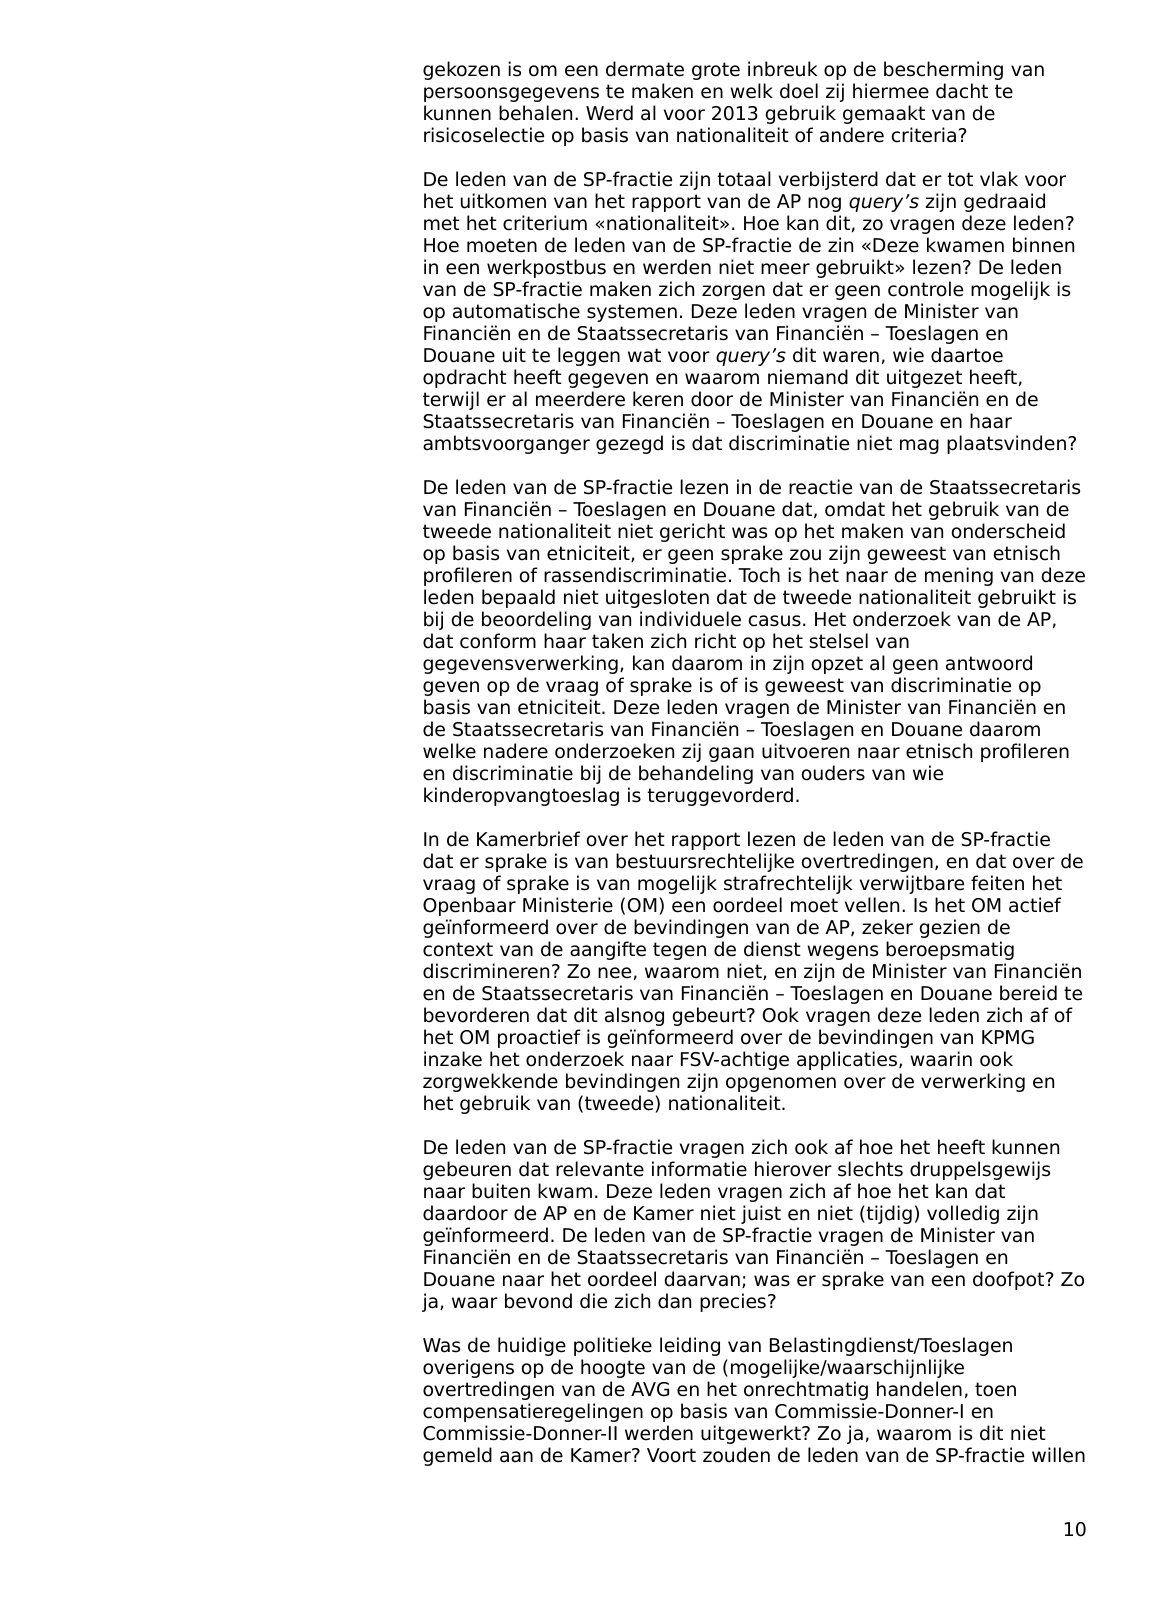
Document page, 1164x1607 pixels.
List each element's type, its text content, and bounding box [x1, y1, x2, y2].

text De leden van de SP-fractie vragen zich ook af hoe het heeft kunnen gebeuren dat relevante informatie hierover slechts druppelsgewijs naar buiten kwam. Deze leden vragen zich af hoe het kan dat daardoor de AP en de Kamer niet juist en niet (tijdig) volledig zijn geïnformeerd. De leden van de SP-fractie vragen de Minister van Financiën en de Staatssecretaris van Financiën – Toeslagen en Douane naar het oordeel daarvan; was er sprake van een doofpot? Zo ja, waar bevond die zich dan precies? [422, 1137, 1087, 1313]
text gekozen is om een dermate grote inbreuk op de bescherming van persoonsgegevens te maken en welk doel zij hiermee dacht te kunnen behalen. Werd al voor 2013 gebruik gemaakt van de risicoselectie op basis van nationaliteit of andere criteria? [422, 59, 1087, 147]
text Was de huidige politieke leiding van Belastingdienst/Toeslagen overigens op de hoogte van de (mogelijke/waarschijnlijke overtredingen van de AVG en het onrechtmatig handelen, toen compensatieregelingen op basis van Commissie-Donner-I en Commissie-Donner-II werden uitgewerkt? Zo ja, waarom is dit niet gemeld aan de Kamer? Voort zouden de leden van de SP-fractie willen [422, 1335, 1087, 1467]
text De leden van de SP-fractie lezen in de reactie van de Staatssecretaris van Financiën – Toeslagen en Douane dat, omdat het gebruik van de tweede nationaliteit niet gericht was op het maken van onderscheid op basis van etniciteit, er geen sprake zou zijn geweest van etnisch profileren of rassendiscriminatie. Toch is het naar de mening van deze leden bepaald niet uitgesloten dat de tweede nationaliteit gebruikt is bij de beoordeling van individuele casus. Het onderzoek van de AP, dat conform haar taken zich richt op het stelsel van gegevensverwerking, kan daarom in zijn opzet al geen antwoord geven op de vraag of sprake is of is geweest van discriminatie op basis van etniciteit. Deze leden vragen de Minister van Financiën en de Staatssecretaris van Financiën – Toeslagen en Douane daarom welke nadere onderzoeken zij gaan uitvoeren naar etnisch profileren en discriminatie bij de behandeling van ouders van wie kinderopvangtoeslag is teruggevorderd. [422, 477, 1087, 807]
text In de Kamerbrief over het rapport lezen de leden van de SP-fractie dat er sprake is van bestuursrechtelijke overtredingen, en dat over de vraag of sprake is van mogelijk strafrechtelijk verwijtbare feiten het Openbaar Ministerie (OM) een oordeel moet vellen. Is het OM actief geïnformeerd over de bevindingen van de AP, zeker gezien de context van de aangifte tegen de dienst wegens beroepsmatig discrimineren? Zo nee, waarom niet, en zijn de Minister van Financiën en de Staatssecretaris van Financiën – Toeslagen en Douane bereid te bevorderen dat dit alsnog gebeurt? Ook vragen deze leden zich af of het OM proactief is geïnformeerd over de bevindingen van KPMG inzake het onderzoek naar FSV-achtige applicaties, waarin ook zorgwekkende bevindingen zijn opgenomen over de verwerking en het gebruik van (tweede) nationaliteit. [422, 829, 1087, 1115]
text De leden van de SP-fractie zijn totaal verbijsterd dat er tot vlak voor het uitkomen van het rapport van de AP nog query’s zijn gedraaid met het criterium «nationaliteit». Hoe kan dit, zo vragen deze leden? Hoe moeten de leden van de SP-fractie de zin «Deze kwamen binnen in een werkpostbus en werden niet meer gebruikt» lezen? De leden van de SP-fractie maken zich zorgen dat er geen controle mogelijk is op automatische systemen. Deze leden vragen de Minister van Financiën en de Staatssecretaris van Financiën – Toeslagen en Douane uit te leggen wat voor query’s dit waren, wie daartoe opdracht heeft gegeven en waarom niemand dit uitgezet heeft, terwijl er al meerdere keren door de Minister van Financiën en de Staatssecretaris van Financiën – Toeslagen en Douane en haar ambtsvoorganger gezegd is dat discriminatie niet mag plaatsvinden? [422, 169, 1087, 455]
